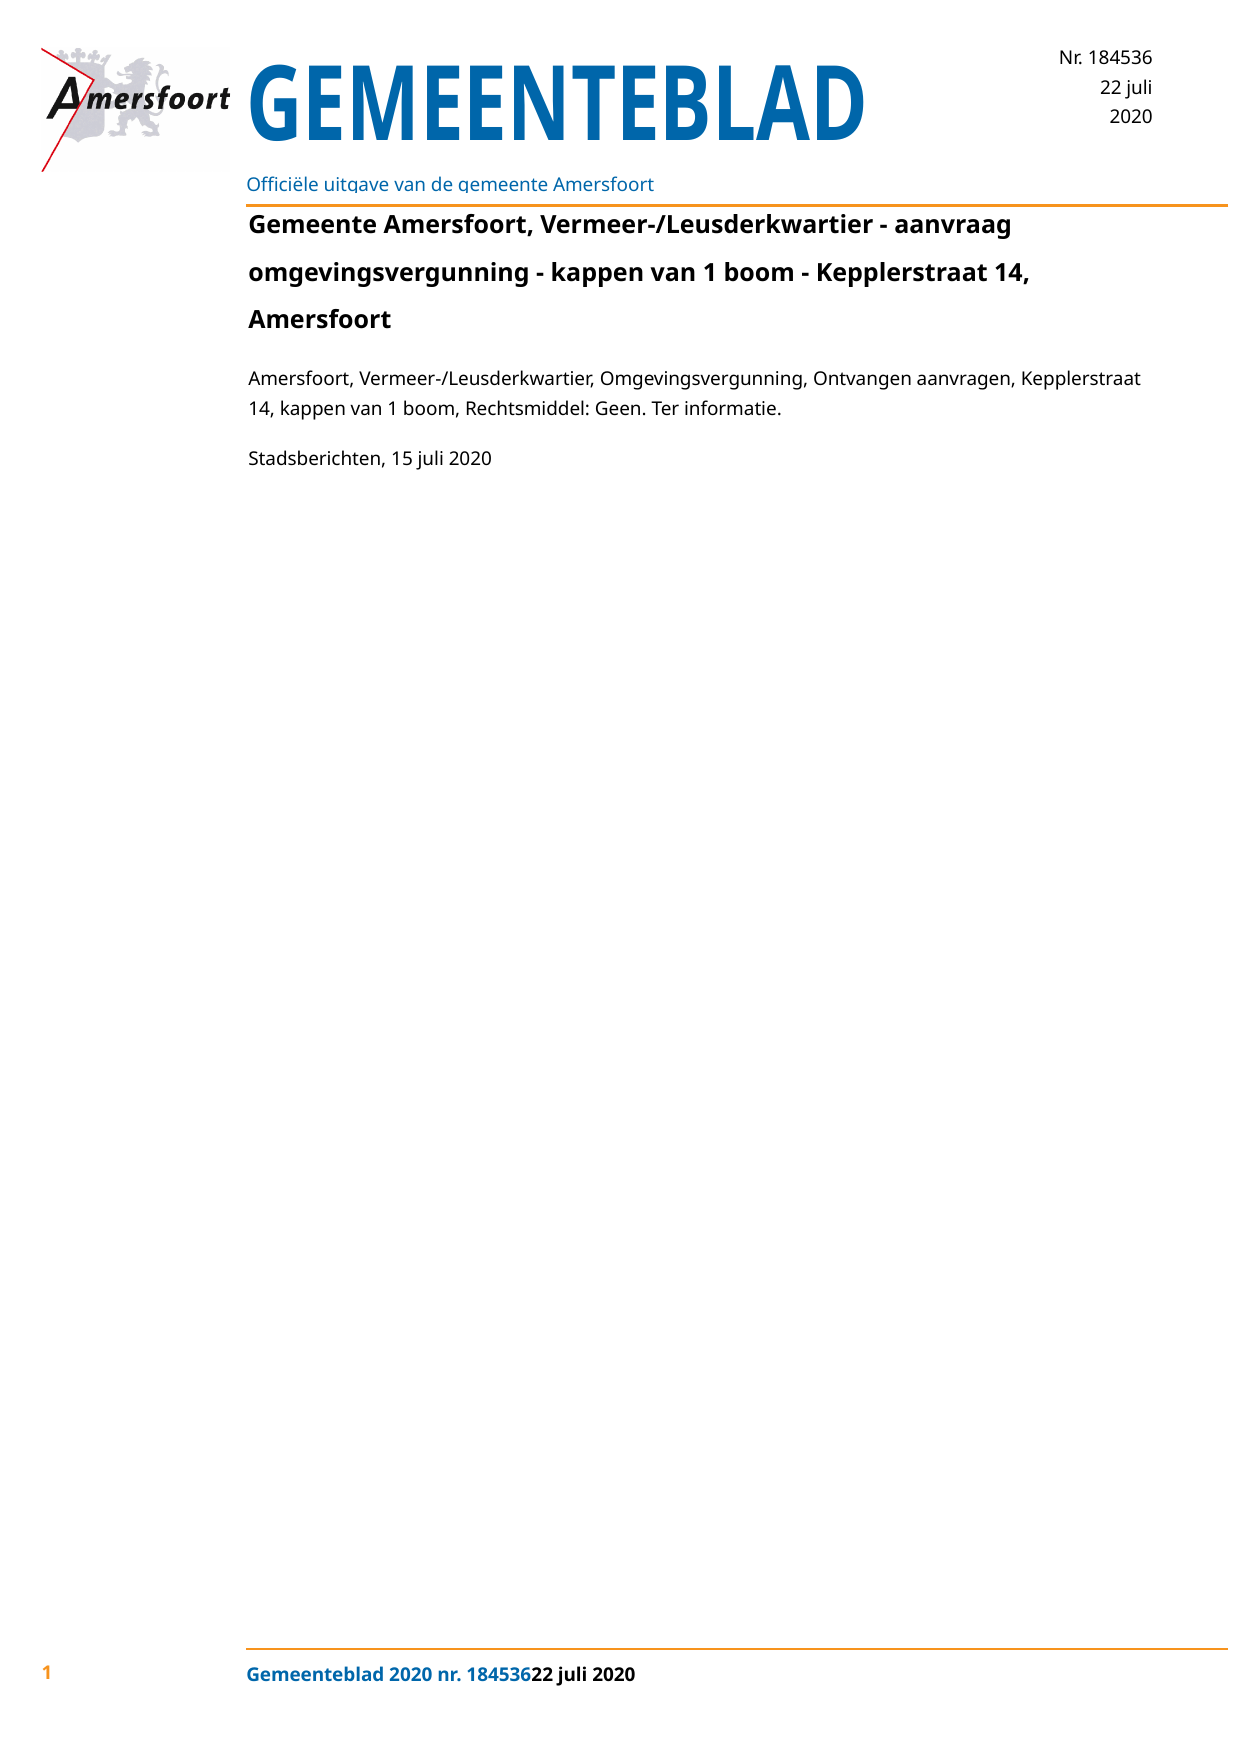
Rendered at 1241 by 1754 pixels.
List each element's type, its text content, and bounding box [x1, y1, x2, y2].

text Stadsberichten, 15 juli 2020 [248, 446, 1152, 471]
text Gemeente Amersfoort, Vermeer-/Leusderkwartier - aanvraag omgevingsvergunning - kappen van 1 boom - Kepplerstraat 14, Amersfoort [248, 207, 1152, 336]
picture [41, 47, 231, 172]
text Amersfoort, Vermeer-/Leusderkwartier, Omgevingsvergunning, Ontvangen aanvragen, Kepplerstraat 14, kappen van 1 boom, Rechtsmiddel: Geen. Ter informatie. [248, 366, 1152, 421]
